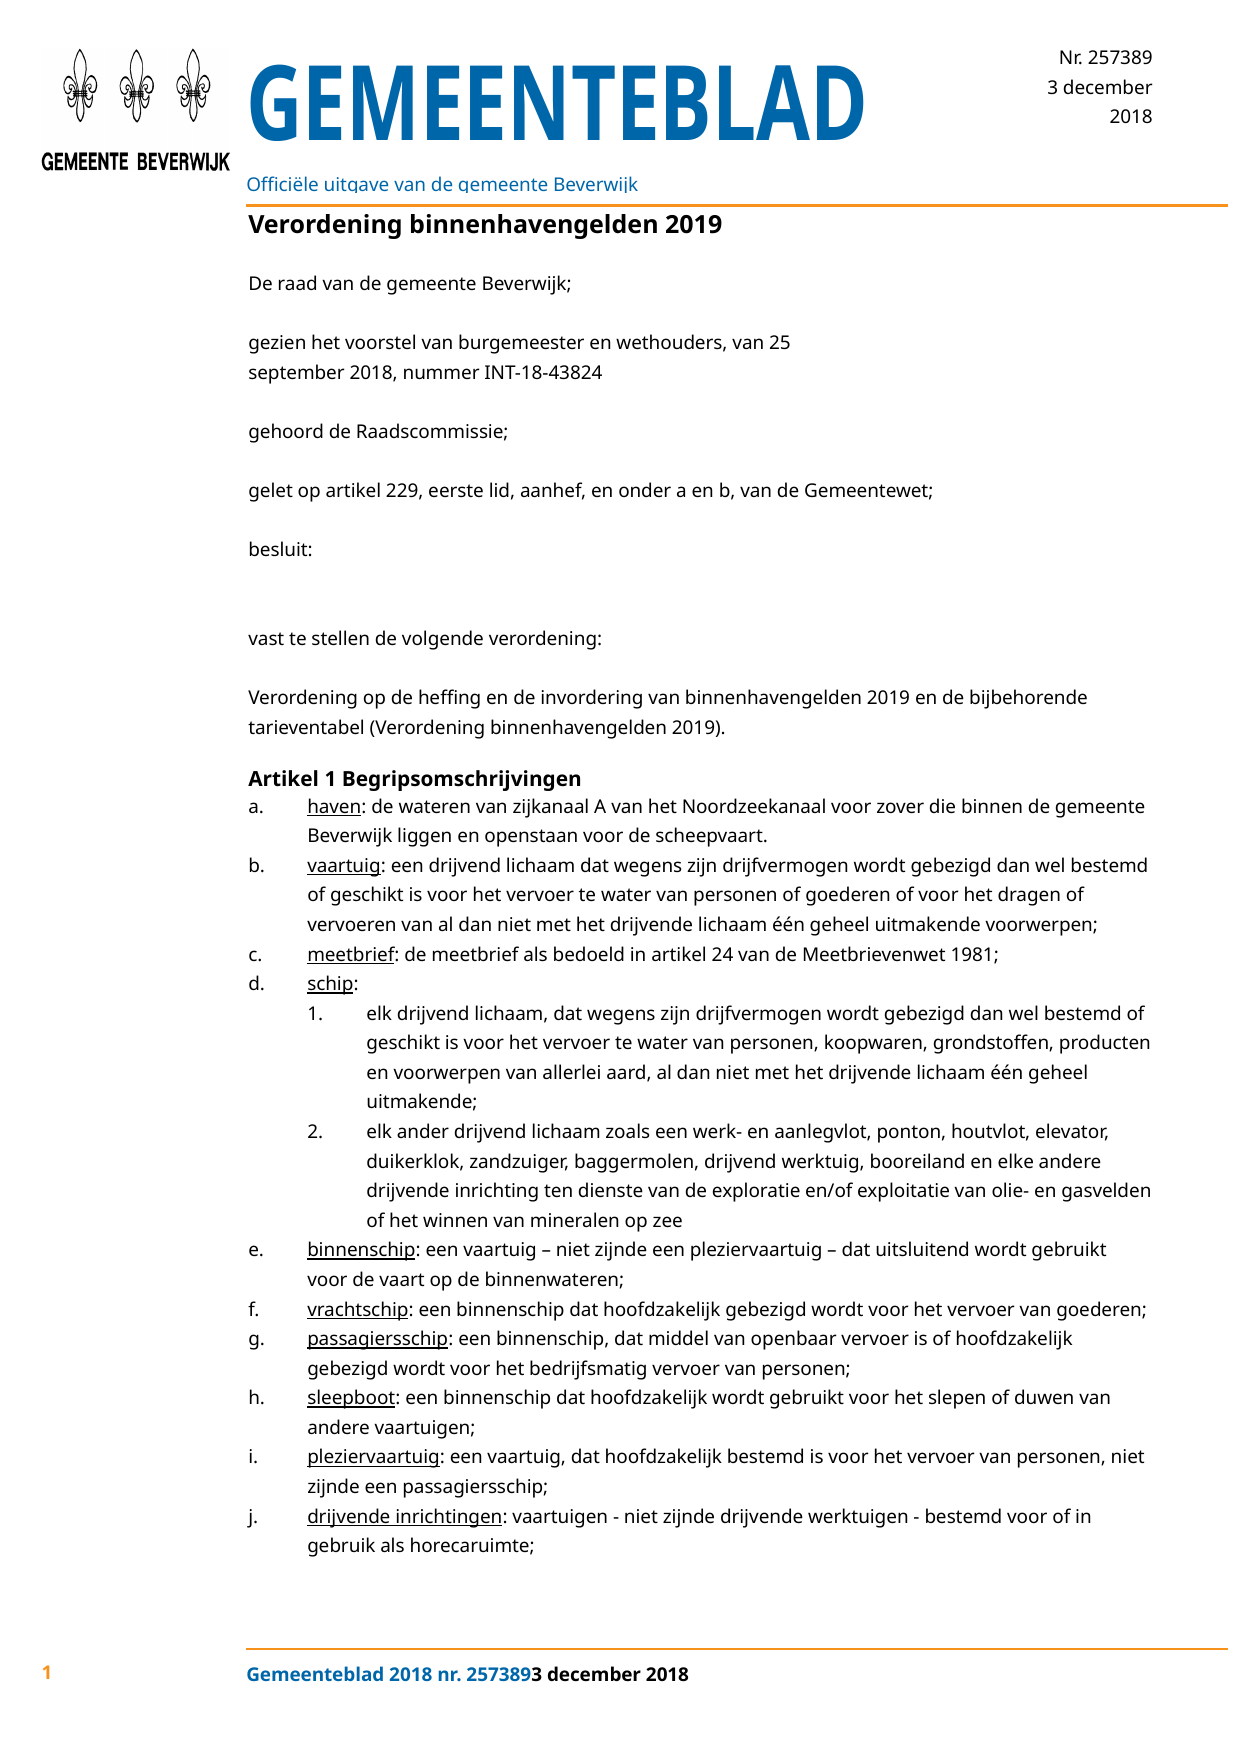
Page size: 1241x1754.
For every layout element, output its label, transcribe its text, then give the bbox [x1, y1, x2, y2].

text De raad van de gemeente Beverwijk; [248, 270, 1152, 296]
list elk ander drijvend lichaam zoals een werk- en aanlegvlot, ponton, houtvlot, elevator, duikerklok, zandzuiger, baggermolen, drijvend werktuig, booreiland en elke andere drijvende inrichting ten dienste van de exploratie en/of exploitatie van olie- en gasvelden of het winnen van mineralen op zee [307, 1118, 1152, 1233]
text Artikel 1 Begripsomschrijvingen [248, 764, 1152, 793]
list vrachtschip: een binnenschip dat hoofdzakelijk gebezigd wordt voor het vervoer van goederen; [248, 1296, 1152, 1322]
picture [41, 47, 231, 172]
text Verordening binnenhavengelden 2019 [248, 207, 1152, 241]
text besluit: [248, 537, 1152, 562]
text gehoord de Raadscommissie; [248, 418, 1152, 444]
text vast te stellen de volgende verordening: [248, 625, 1152, 651]
list drijvende inrichtingen: vaartuigen - niet zijnde drijvende werktuigen - bestemd voor of in gebruik als horecaruimte; [248, 1503, 1152, 1558]
list pleziervaartuig: een vaartuig, dat hoofdzakelijk bestemd is voor het vervoer van personen, niet zijnde een passagiersschip; [248, 1444, 1152, 1499]
list meetbrief: de meetbrief als bedoeld in artikel 24 van de Meetbrievenwet 1981; [248, 941, 1152, 967]
list haven: de wateren van zijkanaal A van het Noordzeekanaal voor zover die binnen de gemeente Beverwijk liggen en openstaan voor de scheepvaart. [248, 793, 1152, 848]
text gelet op artikel 229, eerste lid, aanhef, en onder a en b, van de Gemeentewet; [248, 477, 1152, 503]
list binnenschip: een vaartuig – niet zijnde een pleziervaartuig – dat uitsluitend wordt gebruikt voor de vaart op de binnenwateren; [248, 1237, 1152, 1292]
text Verordening op de heffing en de invordering van binnenhavengelden 2019 en de bijbehorende tarieventabel (Verordening binnenhavengelden 2019). [248, 684, 1152, 740]
list schip: [248, 970, 1152, 996]
text september 2018, nummer INT-18-43824 [248, 359, 1152, 385]
text gezien het voorstel van burgemeester en wethouders, van 25 [248, 329, 1152, 355]
list sleepboot: een binnenschip dat hoofdzakelijk wordt gebruikt voor het slepen of duwen van andere vaartuigen; [248, 1384, 1152, 1440]
list elk drijvend lichaam, dat wegens zijn drijfvermogen wordt gebezigd dan wel bestemd of geschikt is voor het vervoer te water van personen, koopwaren, grondstoffen, producten en voorwerpen van allerlei aard, al dan niet met het drijvende lichaam één geheel uitmakende; [307, 1000, 1152, 1114]
list vaartuig: een drijvend lichaam dat wegens zijn drijfvermogen wordt gebezigd dan wel bestemd of geschikt is voor het vervoer te water van personen of goederen of voor het dragen of vervoeren van al dan niet met het drijvende lichaam één geheel uitmakende voorwerpen; [248, 852, 1152, 937]
list passagiersschip: een binnenschip, dat middel van openbaar vervoer is of hoofdzakelijk gebezigd wordt voor het bedrijfsmatig vervoer van personen; [248, 1325, 1152, 1381]
